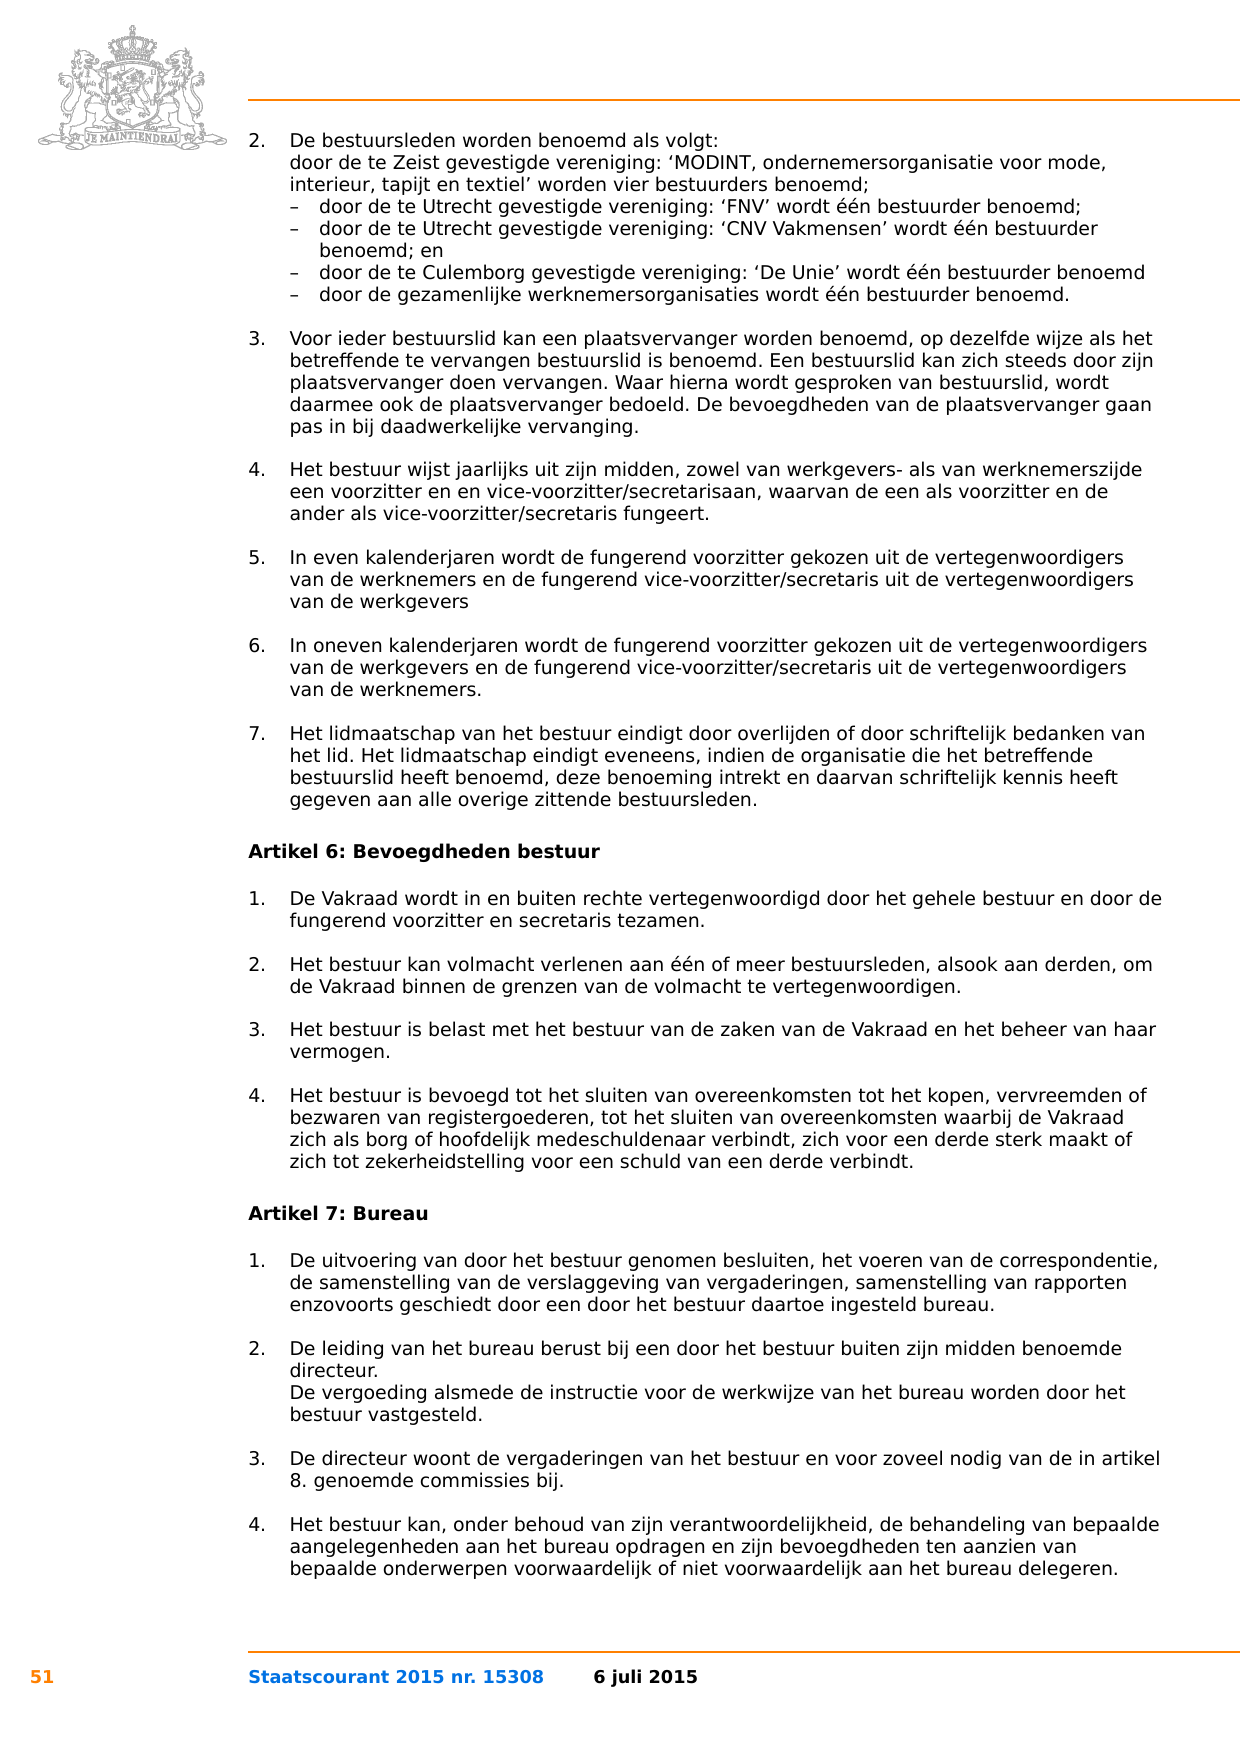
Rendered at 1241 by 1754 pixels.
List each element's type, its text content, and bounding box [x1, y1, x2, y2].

subtitle Artikel 7: Bureau [248, 1203, 1163, 1225]
text door de te Zeist gevestigde vereniging: ‘MODINT, ondernemersorganisatie voor mode, interieur, tapijt en textiel’ worden vier bestuurders benoemd; [289, 152, 1163, 196]
text 5. In even kalenderjaren wordt de fungerend voorzitter gekozen uit de vertegenwoordigers van de werknemers en de fungerend vice-voorzitter/secretaris uit de vertegenwoordigers van de werkgevers [248, 547, 1163, 613]
text 3. Het bestuur is belast met het bestuur van de zaken van de Vakraad en het beheer van haar vermogen. [248, 1019, 1163, 1063]
text – door de gezamenlijke werknemersorganisaties wordt één bestuurder benoemd. [289, 284, 1163, 306]
text 6. In oneven kalenderjaren wordt de fungerend voorzitter gekozen uit de vertegenwoordigers van de werkgevers en de fungerend vice-voorzitter/secretaris uit de vertegenwoordigers van de werknemers. [248, 635, 1163, 701]
text 2. De leiding van het bureau berust bij een door het bestuur buiten zijn midden benoemde directeur. [248, 1338, 1163, 1382]
subtitle Artikel 6: Bevoegdheden bestuur [248, 841, 1163, 863]
text De vergoeding alsmede de instructie voor de werkwijze van het bureau worden door het bestuur vastgesteld. [289, 1382, 1163, 1426]
text 3. Voor ieder bestuurslid kan een plaatsvervanger worden benoemd, op dezelfde wijze als het betreffende te vervangen bestuurslid is benoemd. Een bestuurslid kan zich steeds door zijn plaatsvervanger doen vervangen. Waar hierna wordt gesproken van bestuurslid, wordt daarmee ook de plaatsvervanger bedoeld. De bevoegdheden van de plaatsvervanger gaan pas in bij daadwerkelijke vervanging. [248, 328, 1163, 437]
text 3. De directeur woont de vergaderingen van het bestuur en voor zoveel nodig van de in artikel 8. genoemde commissies bij. [248, 1448, 1163, 1492]
picture [38, 25, 227, 150]
text – door de te Utrecht gevestigde vereniging: ‘FNV’ wordt één bestuurder benoemd; [289, 196, 1163, 218]
text 4. Het bestuur is bevoegd tot het sluiten van overeenkomsten tot het kopen, vervreemden of bezwaren van registergoederen, tot het sluiten van overeenkomsten waarbij de Vakraad zich als borg of hoofdelijk medeschuldenaar verbindt, zich voor een derde sterk maakt of zich tot zekerheidstelling voor een schuld van een derde verbindt. [248, 1085, 1163, 1173]
text 4. Het bestuur kan, onder behoud van zijn verantwoordelijkheid, de behandeling van bepaalde aangelegenheden aan het bureau opdragen en zijn bevoegdheden ten aanzien van bepaalde onderwerpen voorwaardelijk of niet voorwaardelijk aan het bureau delegeren. [248, 1513, 1163, 1579]
text 1. De uitvoering van door het bestuur genomen besluiten, het voeren van de correspondentie, de samenstelling van de verslaggeving van vergaderingen, samenstelling van rapporten enzovoorts geschiedt door een door het bestuur daartoe ingesteld bureau. [248, 1250, 1163, 1316]
text 7. Het lidmaatschap van het bestuur eindigt door overlijden of door schriftelijk bedanken van het lid. Het lidmaatschap eindigt eveneens, indien de organisatie die het betreffende bestuurslid heeft benoemd, deze benoeming intrekt en daarvan schriftelijk kennis heeft gegeven aan alle overige zittende bestuursleden. [248, 723, 1163, 811]
text – door de te Culemborg gevestigde vereniging: ‘De Unie’ wordt één bestuurder benoemd [289, 262, 1163, 284]
text 2. Het bestuur kan volmacht verlenen aan één of meer bestuursleden, alsook aan derden, om de Vakraad binnen de grenzen van de volmacht te vertegenwoordigen. [248, 953, 1163, 997]
text 2. De bestuursleden worden benoemd als volgt: [248, 130, 1163, 152]
text 1. De Vakraad wordt in en buiten rechte vertegenwoordigd door het gehele bestuur en door de fungerend voorzitter en secretaris tezamen. [248, 888, 1163, 932]
text 4. Het bestuur wijst jaarlijks uit zijn midden, zowel van werkgevers- als van werknemerszijde een voorzitter en en vice-voorzitter/secretarisaan, waarvan de een als voorzitter en de ander als vice-voorzitter/secretaris fungeert. [248, 459, 1163, 525]
text – door de te Utrecht gevestigde vereniging: ‘CNV Vakmensen’ wordt één bestuurder benoemd; en [289, 218, 1163, 262]
